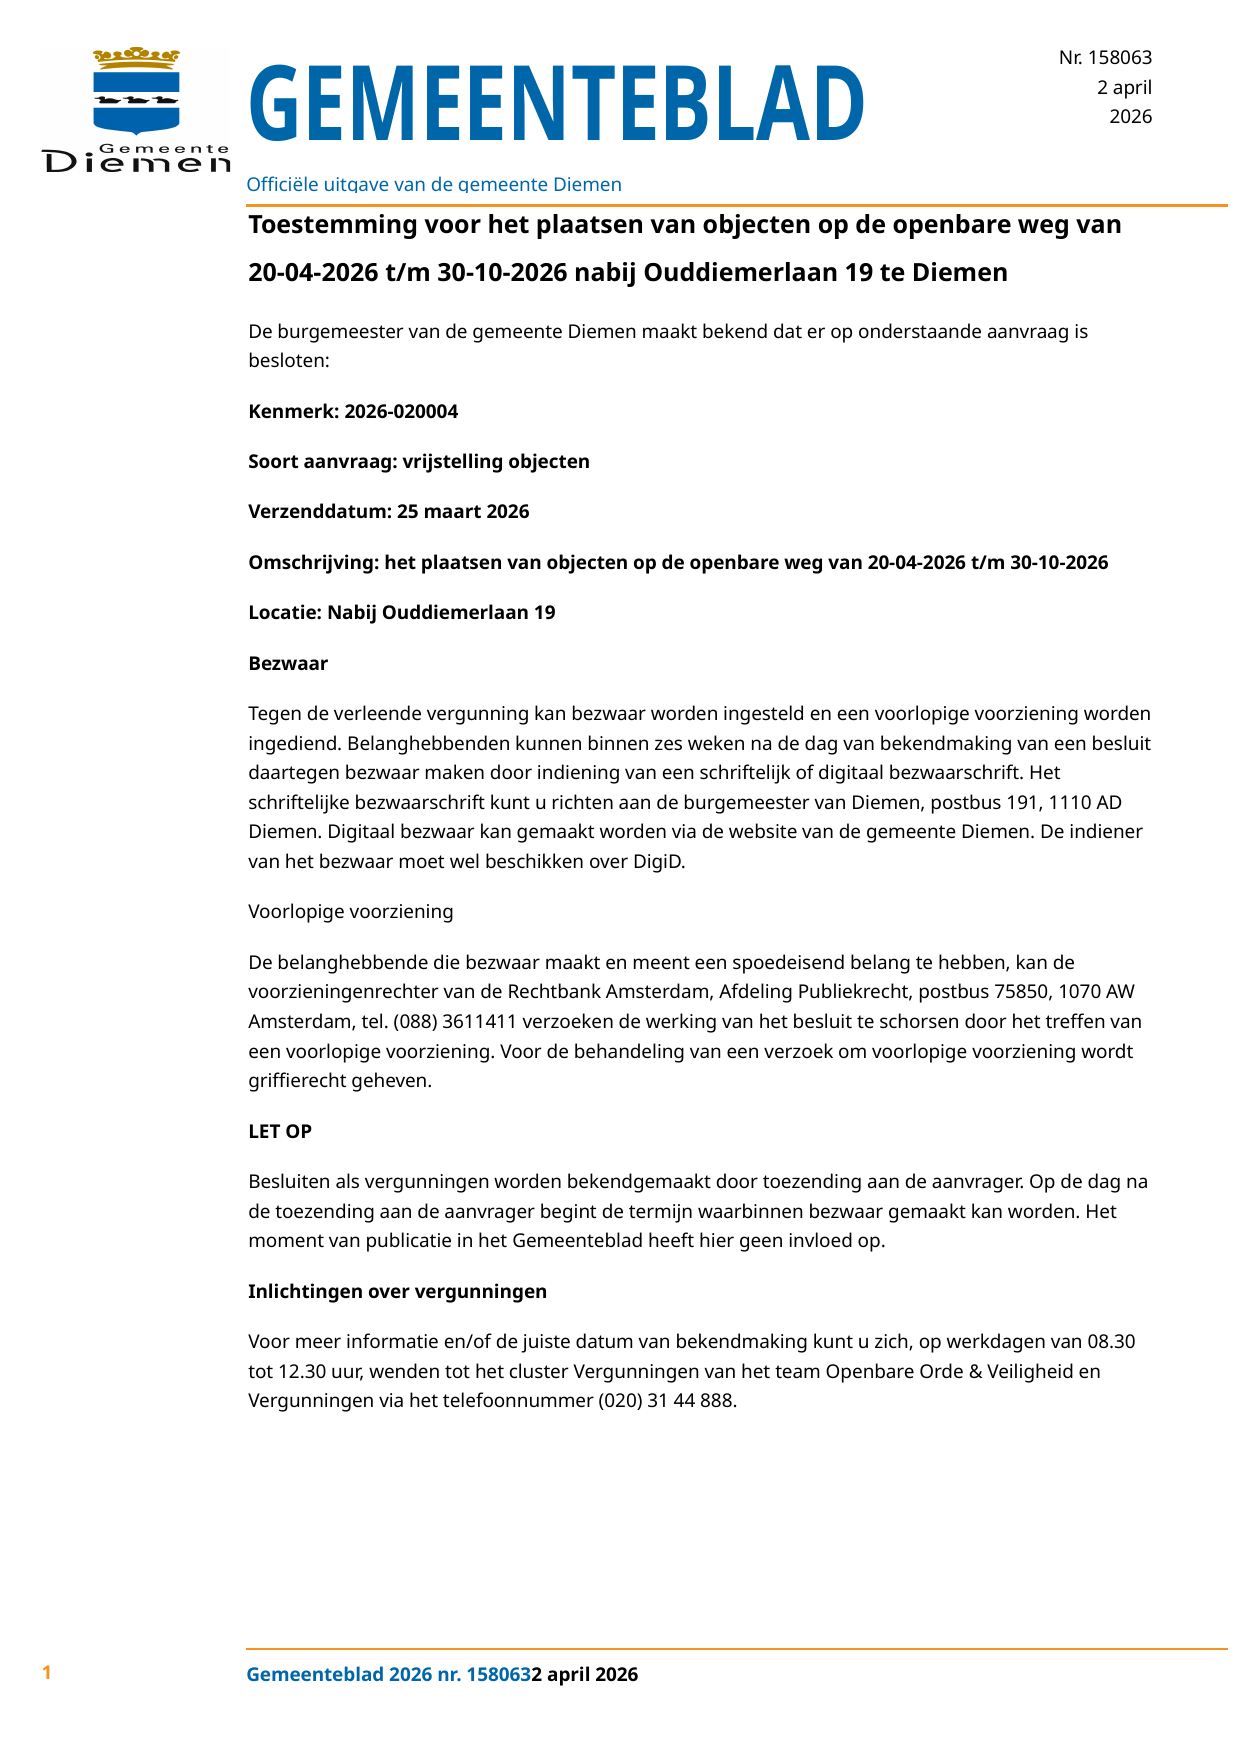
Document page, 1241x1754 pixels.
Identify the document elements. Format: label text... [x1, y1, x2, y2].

text Bezwaar [248, 650, 1152, 676]
text Locatie: Nabij Ouddiemerlaan 19 [248, 599, 1152, 625]
text Soort aanvraag: vrijstelling objecten [248, 448, 1152, 474]
text Voorlopige voorziening [248, 899, 1152, 924]
text Inlichtingen over vergunningen [248, 1278, 1152, 1304]
picture [41, 47, 231, 172]
text LET OP [248, 1118, 1152, 1144]
text Besluiten als vergunningen worden bekendgemaakt door toezending aan de aanvrager. Op de dag na de toezending aan de aanvrager begint de termijn waarbinnen bezwaar gemaakt kan worden. Het moment van publicatie in het Gemeenteblad heeft hier geen invloed op. [248, 1168, 1152, 1253]
text Kenmerk: 2026-020004 [248, 398, 1152, 424]
text Toestemming voor het plaatsen van objecten op de openbare weg van 20-04-2026 t/m 30-10-2026 nabij Ouddiemerlaan 19 te Diemen [248, 207, 1152, 288]
text Omschrijving: het plaatsen van objecten op de openbare weg van 20-04-2026 t/m 30-10-2026 [248, 549, 1152, 575]
text Voor meer informatie en/of de juiste datum van bekendmaking kunt u zich, op werkdagen van 08.30 tot 12.30 uur, wenden tot het cluster Vergunningen van het team Openbare Orde & Veiligheid en Vergunningen via het telefoonnummer (020) 31 44 888. [248, 1328, 1152, 1413]
text Verzenddatum: 25 maart 2026 [248, 499, 1152, 524]
text Tegen de verleende vergunning kan bezwaar worden ingesteld en een voorlopige voorziening worden ingediend. Belanghebbenden kunnen binnen zes weken na de dag van bekendmaking van een besluit daartegen bezwaar maken door indiening van een schriftelijk of digitaal bezwaarschrift. Het schriftelijke bezwaarschrift kunt u richten aan de burgemeester van Diemen, postbus 191, 1110 AD Diemen. Digitaal bezwaar kan gemaakt worden via de website van de gemeente Diemen. De indiener van het bezwaar moet wel beschikken over DigiD. [248, 700, 1152, 874]
text De burgemeester van de gemeente Diemen maakt bekend dat er op onderstaande aanvraag is besloten: [248, 318, 1152, 373]
text De belanghebbende die bezwaar maakt en meent een spoedeisend belang te hebben, kan de voorzieningenrechter van de Rechtbank Amsterdam, Afdeling Publiekrecht, postbus 75850, 1070 AW Amsterdam, tel. (088) 3611411 verzoeken de werking van het besluit te schorsen door het treffen van een voorlopige voorziening. Voor de behandeling van een verzoek om voorlopige voorziening wordt griffierecht geheven. [248, 949, 1152, 1093]
